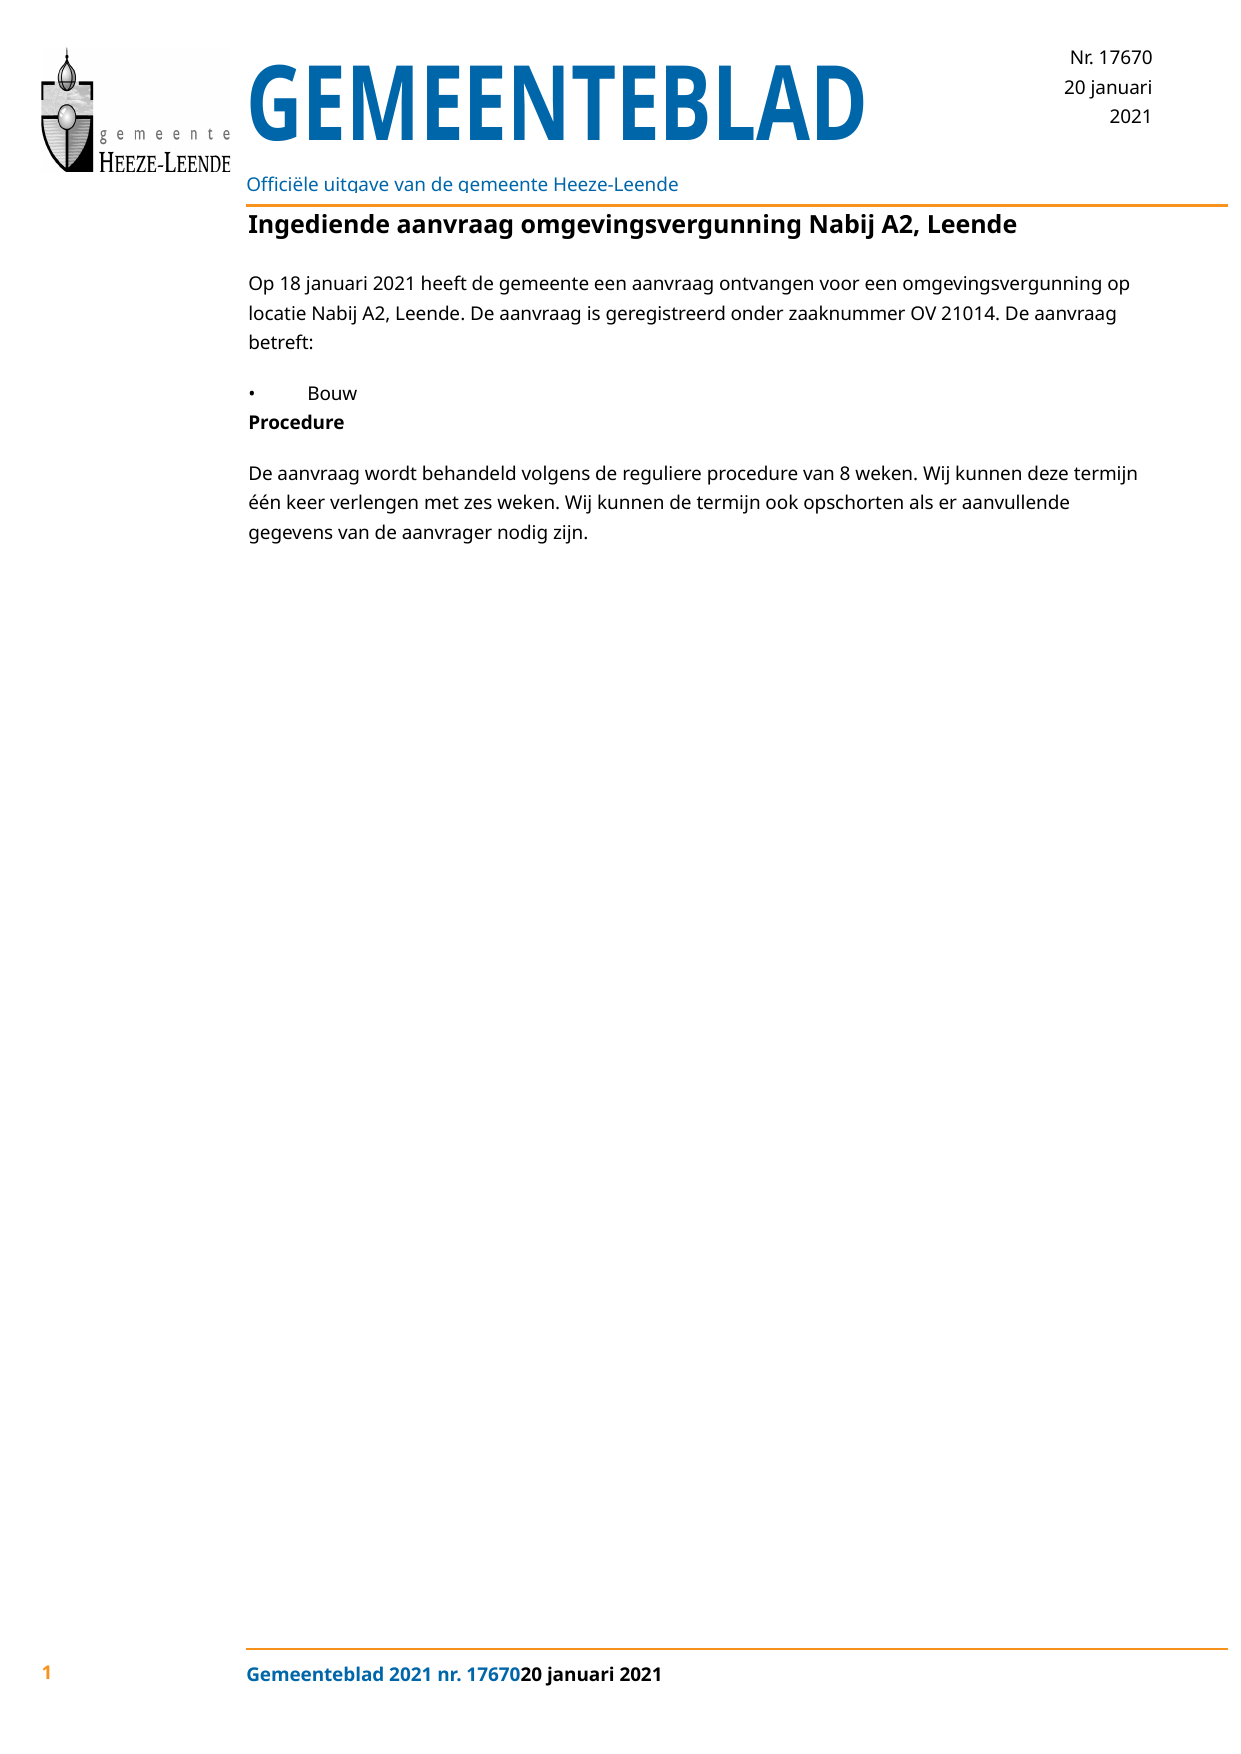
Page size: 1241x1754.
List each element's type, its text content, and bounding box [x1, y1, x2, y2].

list Bouw [248, 380, 1152, 406]
picture [41, 47, 231, 172]
text Ingediende aanvraag omgevingsvergunning Nabij A2, Leende [248, 207, 1152, 241]
text Op 18 januari 2021 heeft de gemeente een aanvraag ontvangen voor een omgevingsvergunning op locatie Nabij A2, Leende. De aanvraag is geregistreerd onder zaaknummer OV 21014. De aanvraag betreft: [248, 270, 1152, 355]
text Procedure [248, 409, 1152, 435]
text De aanvraag wordt behandeld volgens de reguliere procedure van 8 weken. Wij kunnen deze termijn één keer verlengen met zes weken. Wij kunnen de termijn ook opschorten als er aanvullende gegevens van de aanvrager nodig zijn. [248, 460, 1152, 545]
